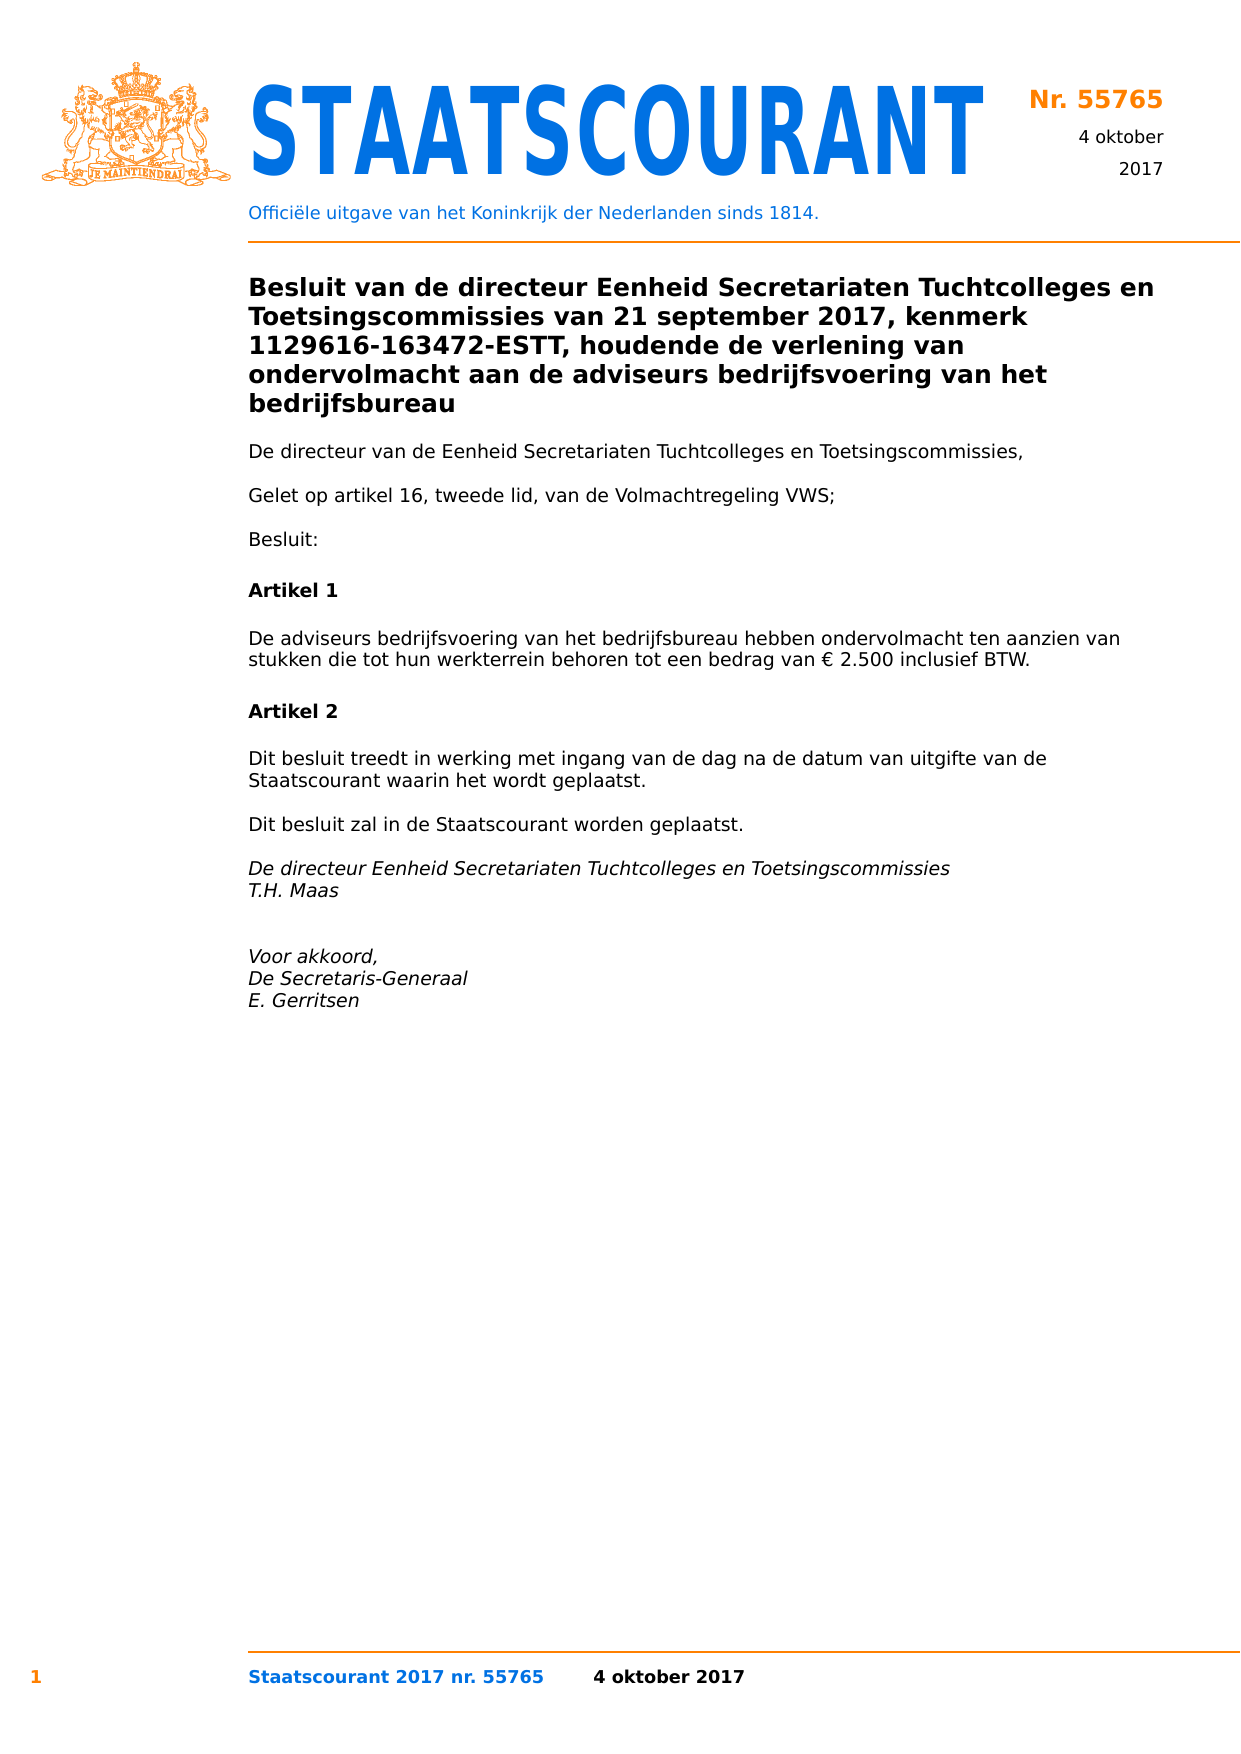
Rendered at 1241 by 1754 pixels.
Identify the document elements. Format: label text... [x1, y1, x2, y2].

text Gelet op artikel 16, tweede lid, van de Volmachtregeling VWS; [248, 484, 1163, 507]
subtitle Artikel 2 [248, 701, 1163, 723]
text Dit besluit treedt in werking met ingang van de dag na de datum van uitgifte van de Staatscourant waarin het wordt geplaatst. [248, 748, 1163, 792]
text De directeur van de Eenheid Secretariaten Tuchtcolleges en Toetsingscommissies, [248, 441, 1163, 463]
table_cell 2017 [998, 153, 1240, 203]
table_header STAATSCOURANT [248, 62, 998, 203]
subtitle Besluit van de directeur Eenheid Secretariaten Tuchtcolleges en Toetsingscommissies van 21 september 2017, kenmerk 1129616-163472-ESTT, houdende de verlening van ondervolmacht aan de adviseurs bedrijfsvoering van het bedrijfsbureau [248, 273, 1163, 419]
text De directeur Eenheid Secretariaten Tuchtcolleges en Toetsingscommissies T.H. Maas [248, 858, 1163, 902]
picture [41, 62, 231, 186]
table_header Nr. 55765 [998, 62, 1240, 121]
table_cell 4 oktober [998, 121, 1240, 153]
text Besluit: [248, 528, 1163, 550]
text De adviseurs bedrijfsvoering van het bedrijfsbureau hebben ondervolmacht ten aanzien van stukken die tot hun werkterrein behoren tot een bedrag van € 2.500 inclusief BTW. [248, 627, 1163, 671]
text Dit besluit zal in de Staatscourant worden geplaatst. [248, 814, 1163, 836]
subtitle Artikel 1 [248, 580, 1163, 602]
text Voor akkoord, De Secretaris-Generaal E. Gerritsen [248, 924, 1163, 1012]
table_header [25, 62, 248, 241]
table_cell Officiële uitgave van het Koninkrijk der Nederlanden sinds 1814. [248, 203, 1240, 241]
